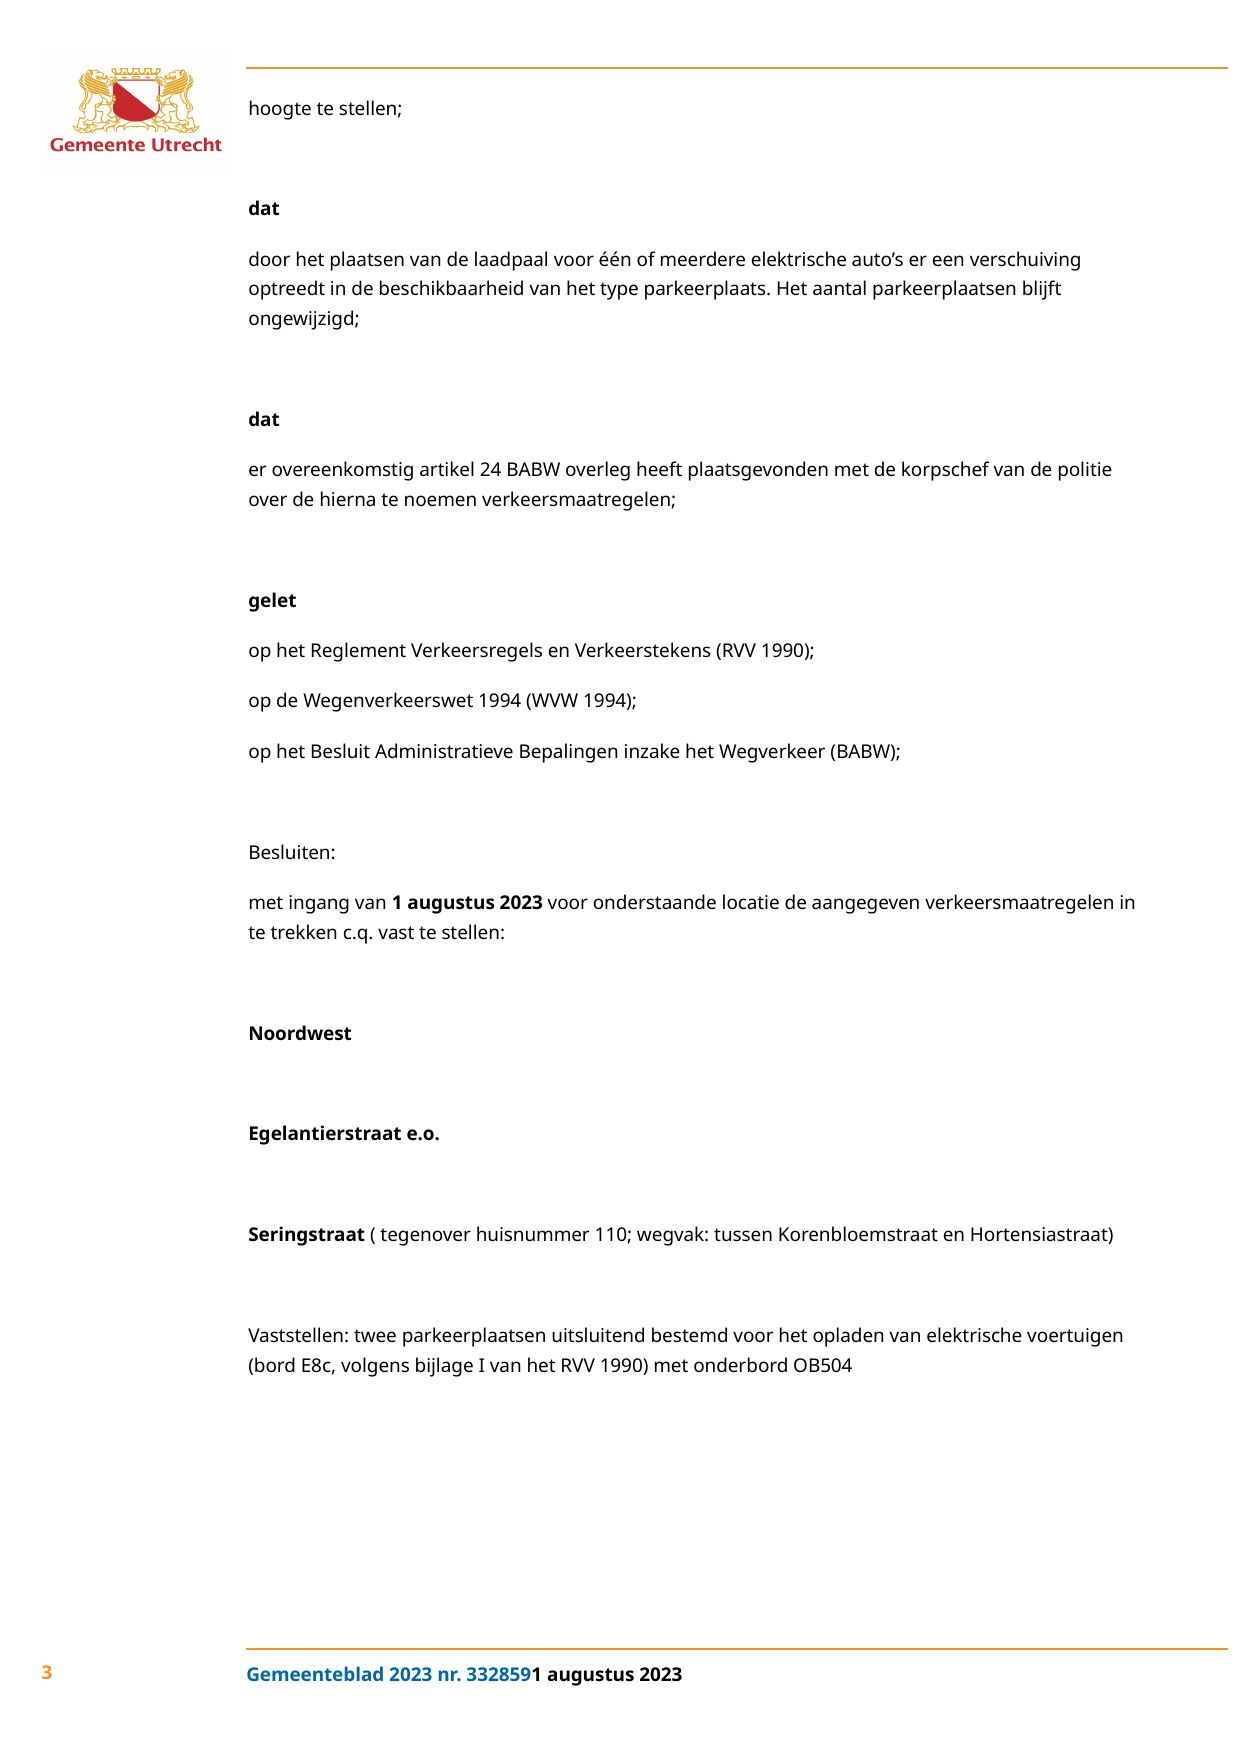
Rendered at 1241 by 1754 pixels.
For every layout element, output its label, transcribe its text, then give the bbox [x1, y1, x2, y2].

text Besluiten: [248, 839, 1152, 865]
text Egelantierstraat e.o. [248, 1121, 1152, 1146]
text er overeenkomstig artikel 24 BABW overleg heeft plaatsgevonden met de korpschef van de politie over de hierna te noemen verkeersmaatregelen; [248, 456, 1152, 512]
text met ingang van 1 augustus 2023 voor onderstaande locatie de aangegeven verkeersmaatregelen in te trekken c.q. vast te stellen: [248, 889, 1152, 945]
text op het Besluit Administratieve Bepalingen inzake het Wegverkeer (BABW); [248, 738, 1152, 764]
text door het plaatsen van de laadpaal voor één of meerdere elektrische auto’s er een verschuiving optreedt in de beschikbaarheid van het type parkeerplaats. Het aantal parkeerplaatsen blijft ongewijzigd; [248, 246, 1152, 331]
text dat [248, 196, 1152, 221]
text Seringstraat ( tegenover huisnummer 110; wegvak: tussen Korenbloemstraat en Hortensiastraat) [248, 1221, 1152, 1247]
text op het Reglement Verkeersregels en Verkeerstekens (RVV 1990); [248, 637, 1152, 663]
text dat [248, 406, 1152, 432]
text gelet [248, 587, 1152, 613]
picture [41, 47, 231, 172]
text Vaststellen: twee parkeerplaatsen uitsluitend bestemd voor het opladen van elektrische voertuigen (bord E8c, volgens bijlage I van het RVV 1990) met onderbord OB504 [248, 1322, 1152, 1378]
text hoogte te stellen; [248, 95, 1152, 121]
text op de Wegenverkeerswet 1994 (WVW 1994); [248, 688, 1152, 713]
text Noordwest [248, 1020, 1152, 1046]
